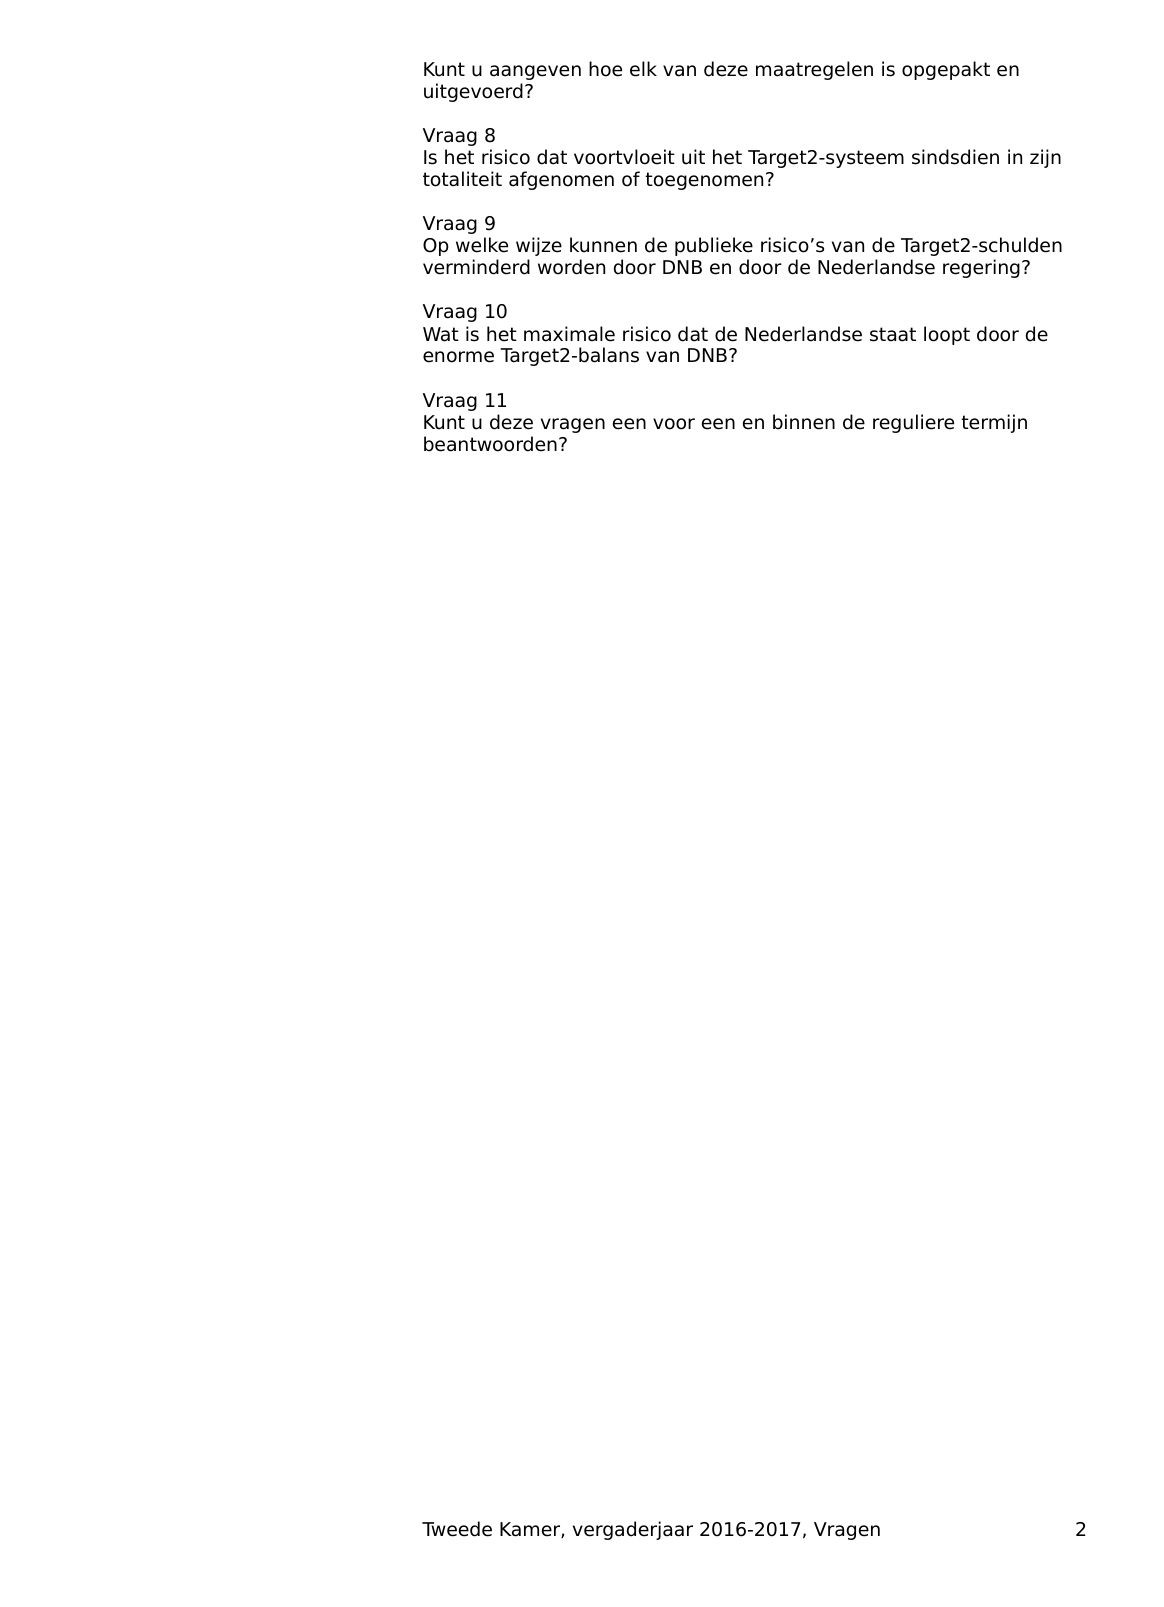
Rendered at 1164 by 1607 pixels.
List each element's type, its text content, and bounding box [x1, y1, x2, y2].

text Wat is het maximale risico dat de Nederlandse staat loopt door de enorme Target2-balans van DNB? [422, 323, 1087, 367]
text Vraag 10 [422, 301, 1087, 323]
text Kunt u deze vragen een voor een en binnen de reguliere termijn beantwoorden? [422, 412, 1087, 456]
text Vraag 8 [422, 125, 1087, 147]
text Vraag 11 [422, 389, 1087, 412]
text Vraag 9 [422, 213, 1087, 235]
text Is het risico dat voortvloeit uit het Target2-systeem sindsdien in zijn totaliteit afgenomen of toegenomen? [422, 147, 1087, 191]
text Op welke wijze kunnen de publieke risico’s van de Target2-schulden verminderd worden door DNB en door de Nederlandse regering? [422, 235, 1087, 279]
text Kunt u aangeven hoe elk van deze maatregelen is opgepakt en uitgevoerd? [422, 59, 1087, 103]
